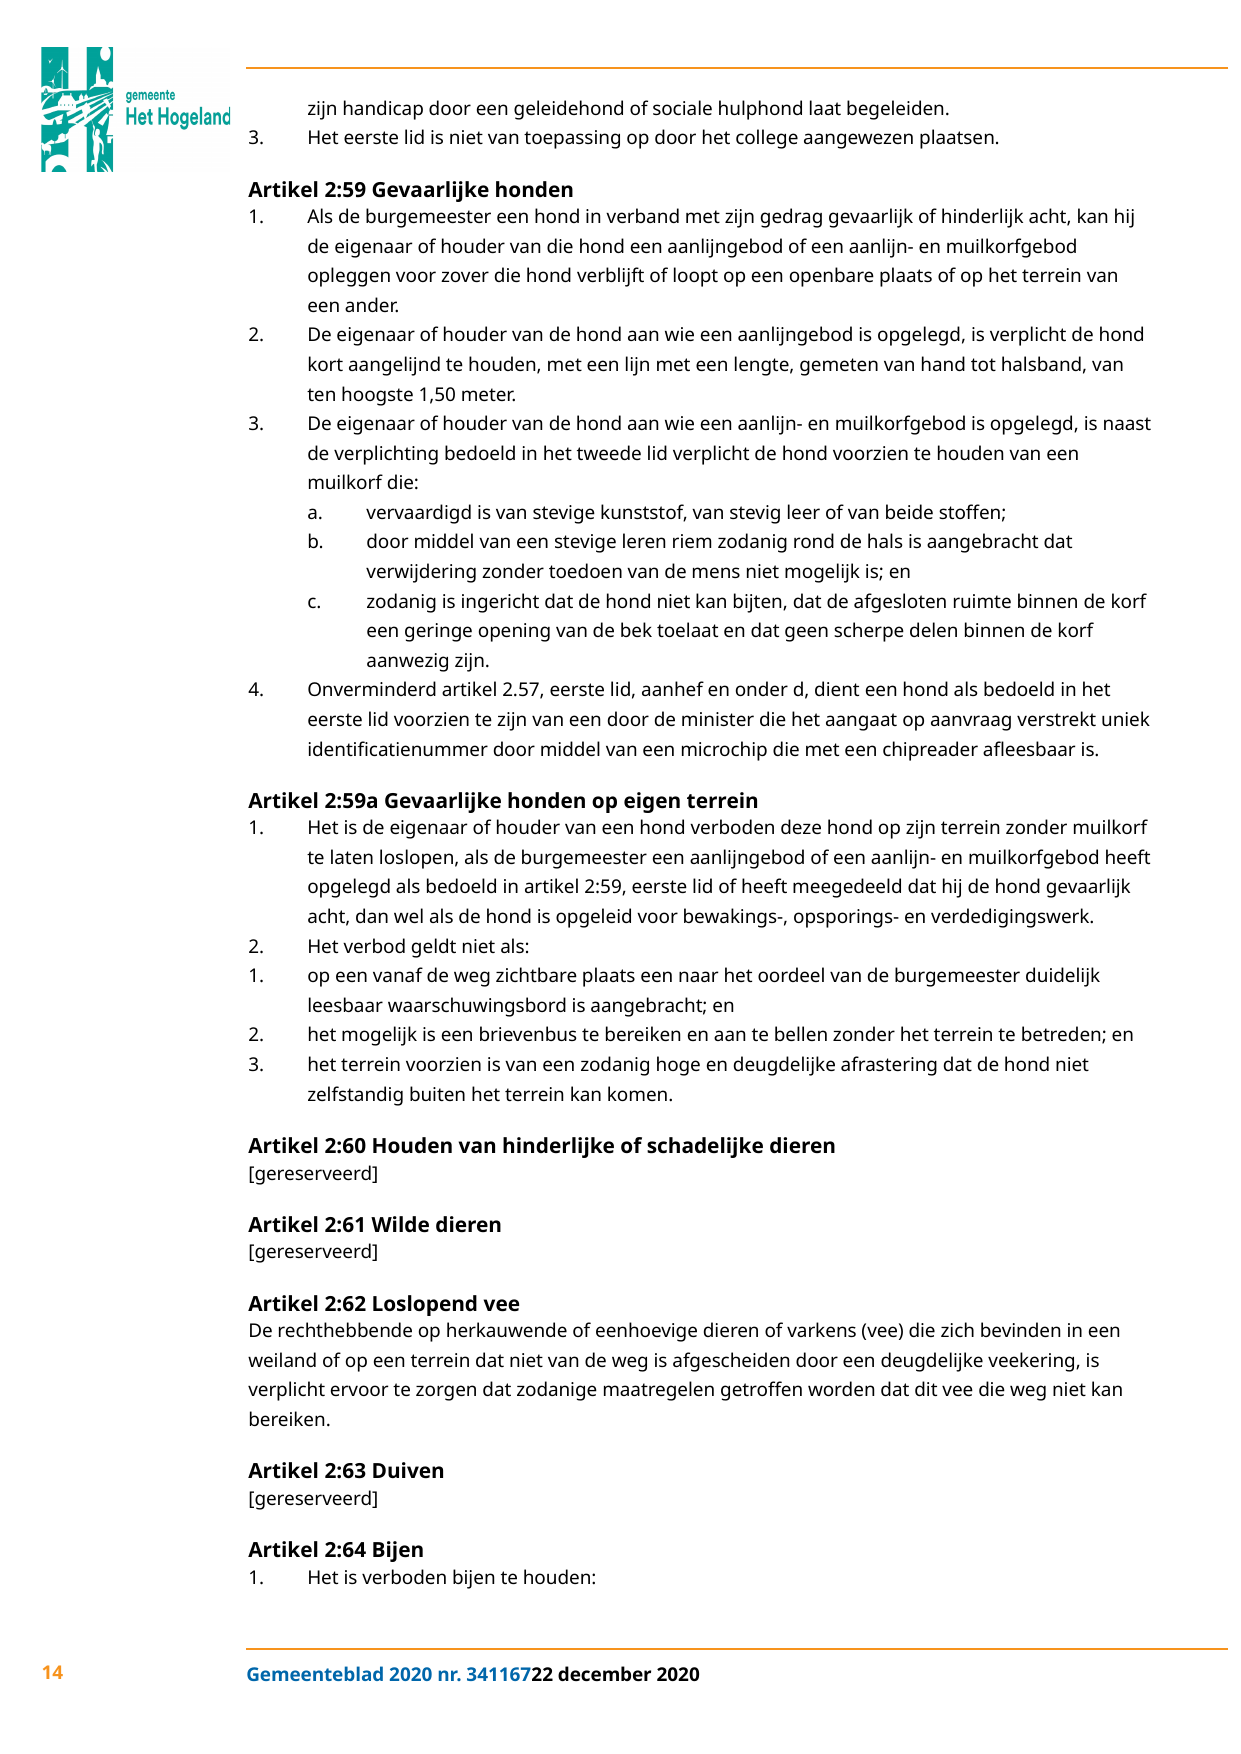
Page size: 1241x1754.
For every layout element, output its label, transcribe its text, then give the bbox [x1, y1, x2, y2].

list Onverminderd artikel 2.57, eerste lid, aanhef en onder d, dient een hond als bedoeld in het eerste lid voorzien te zijn van een door de minister die het aangaat op aanvraag verstrekt uniek identificatienummer door middel van een microchip die met een chipreader afleesbaar is. [248, 677, 1152, 761]
text Artikel 2:61 Wilde dieren [248, 1210, 1152, 1238]
text Artikel 2:63 Duiven [248, 1457, 1152, 1485]
list het terrein voorzien is van een zodanig hoge en deugdelijke afrastering dat de hond niet zelfstandig buiten het terrein kan komen. [248, 1051, 1152, 1107]
list Het verbod geldt niet als: [248, 933, 1152, 959]
list Het eerste lid is niet van toepassing op door het college aangewezen plaatsen. [248, 124, 1152, 150]
text Artikel 2:64 Bijen [248, 1535, 1152, 1564]
text Artikel 2:59a Gevaarlijke honden op eigen terrein [248, 786, 1152, 814]
text Artikel 2:62 Loslopend vee [248, 1289, 1152, 1317]
list op een vanaf de weg zichtbare plaats een naar het oordeel van de burgemeester duidelijk leesbaar waarschuwingsbord is aangebracht; en [248, 962, 1152, 1018]
list Het is verboden bijen te houden: [248, 1564, 1152, 1589]
list vervaardigd is van stevige kunststof, van stevig leer of van beide stoffen; [307, 499, 1152, 525]
list Het is de eigenaar of houder van een hond verboden deze hond op zijn terrein zonder muilkorf te laten loslopen, als de burgemeester een aanlijngebod of een aanlijn- en muilkorfgebod heeft opgelegd als bedoeld in artikel 2:59, eerste lid of heeft meegedeeld dat hij de hond gevaarlijk acht, dan wel als de hond is opgeleid voor bewakings-, opsporings- en verdedigingswerk. [248, 814, 1152, 929]
list het mogelijk is een brievenbus te bereiken en aan te bellen zonder het terrein te betreden; en [248, 1022, 1152, 1047]
text [gereserveerd] [248, 1160, 1152, 1185]
picture [41, 47, 231, 172]
list De eigenaar of houder van de hond aan wie een aanlijn- en muilkorfgebod is opgelegd, is naast de verplichting bedoeld in het tweede lid verplicht de hond voorzien te houden van een muilkorf die: [248, 410, 1152, 495]
list door middel van een stevige leren riem zodanig rond de hals is aangebracht dat verwijdering zonder toedoen van de mens niet mogelijk is; en [307, 529, 1152, 584]
text [gereserveerd] [248, 1485, 1152, 1511]
list zodanig is ingericht dat de hond niet kan bijten, dat de afgesloten ruimte binnen de korf een geringe opening van de bek toelaat en dat geen scherpe delen binnen de korf aanwezig zijn. [307, 588, 1152, 673]
list Als de burgemeester een hond in verband met zijn gedrag gevaarlijk of hinderlijk acht, kan hij de eigenaar of houder van die hond een aanlijngebod of een aanlijn- en muilkorfgebod opleggen voor zover die hond verblijft of loopt op een openbare plaats of op het terrein van een ander. [248, 203, 1152, 318]
text Artikel 2:60 Houden van hinderlijke of schadelijke dieren [248, 1131, 1152, 1160]
list De eigenaar of houder van de hond aan wie een aanlijngebod is opgelegd, is verplicht de hond kort aangelijnd te houden, met een lijn met een lengte, gemeten van hand tot halsband, van ten hoogste 1,50 meter. [248, 322, 1152, 406]
list zijn handicap door een geleidehond of sociale hulphond laat begeleiden. [248, 95, 1152, 121]
text De rechthebbende op herkauwende of eenhoevige dieren of varkens (vee) die zich bevinden in een weiland of op een terrein dat niet van de weg is afgescheiden door een deugdelijke veekering, is verplicht ervoor te zorgen dat zodanige maatregelen getroffen worden dat dit vee die weg niet kan bereiken. [248, 1317, 1152, 1432]
text Artikel 2:59 Gevaarlijke honden [248, 175, 1152, 203]
text [gereserveerd] [248, 1238, 1152, 1264]
